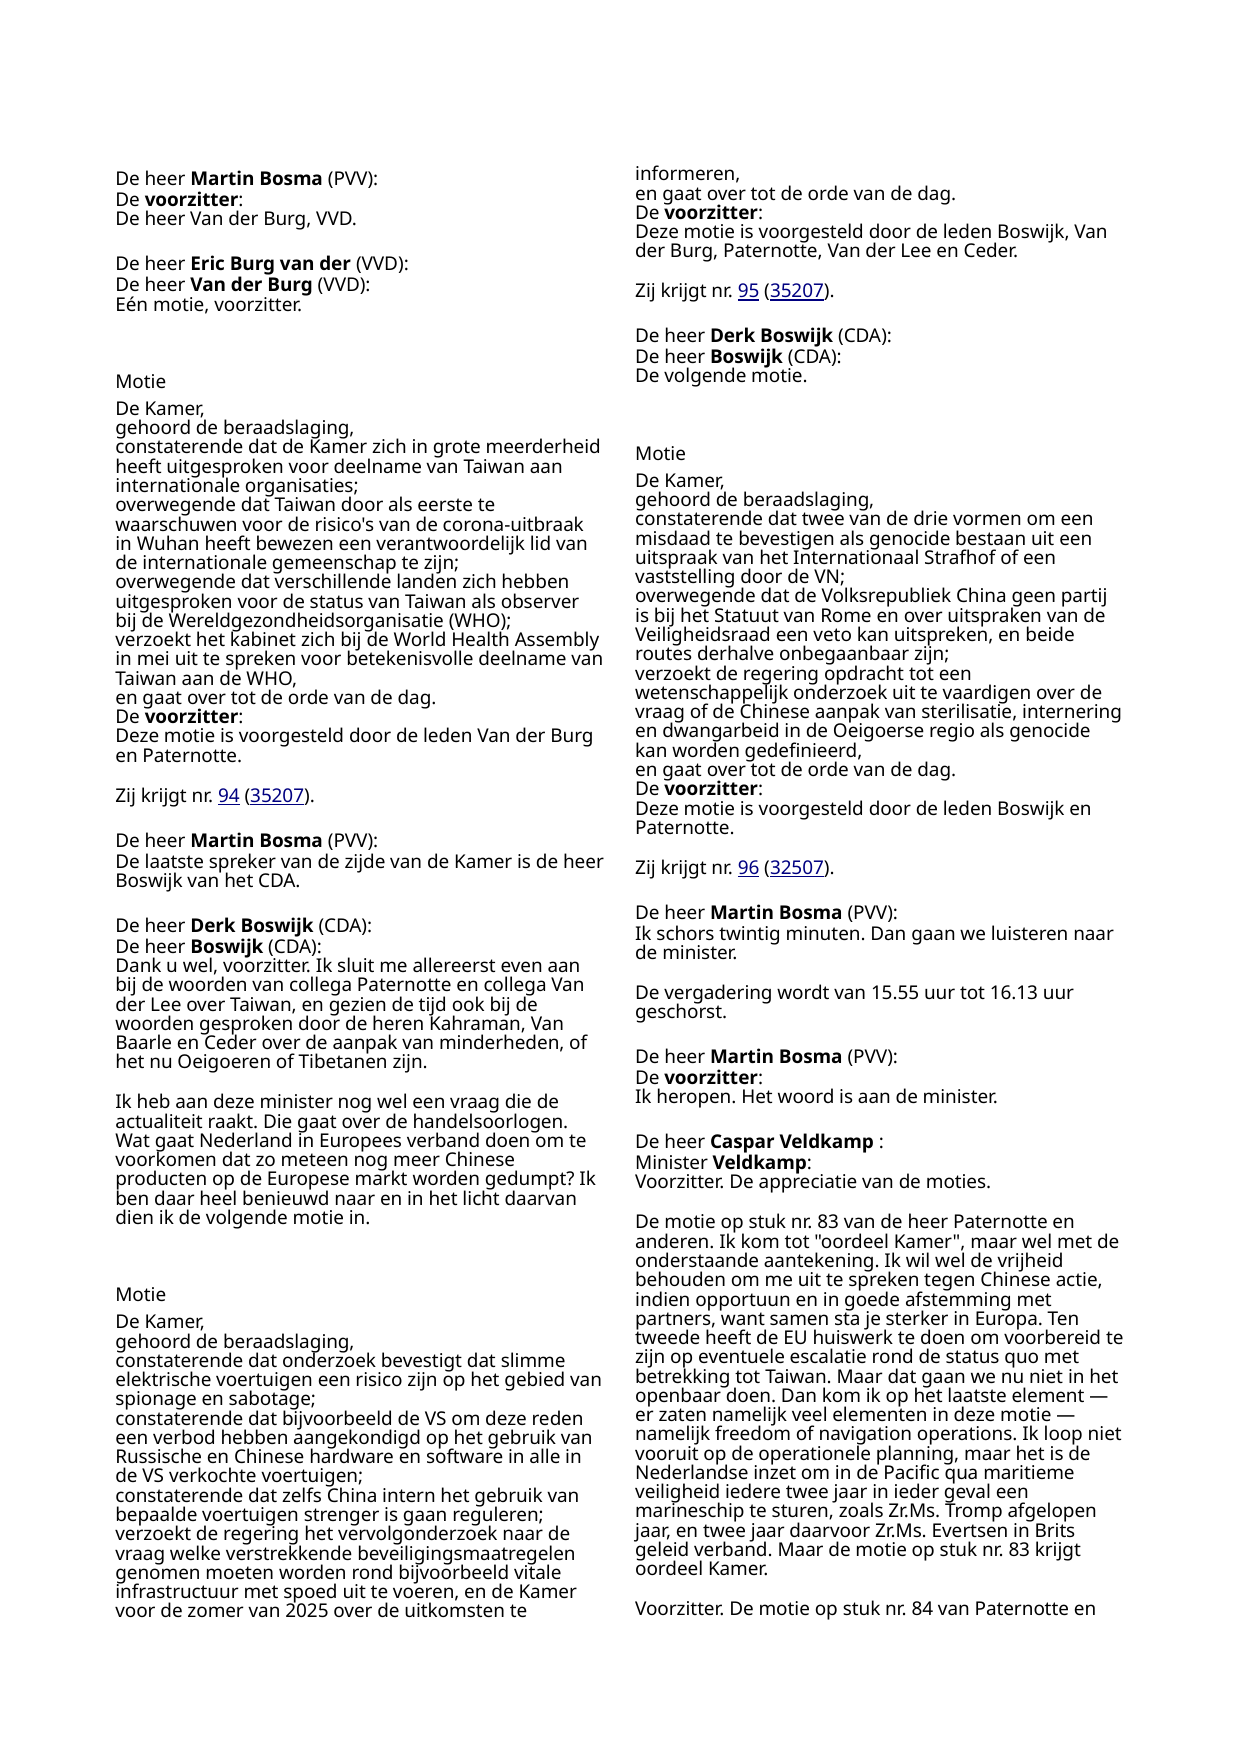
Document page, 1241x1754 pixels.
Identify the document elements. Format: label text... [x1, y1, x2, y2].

text Eén motie, voorzitter. [115, 296, 605, 315]
text verzoekt de regering opdracht tot een wetenschappelijk onderzoek uit te vaardigen over de vraag of de Chinese aanpak van sterilisatie, internering en dwangarbeid in de Oeigoerse regio als genocide kan worden gedefinieerd, [635, 664, 1125, 761]
text Motie [115, 368, 605, 394]
text en gaat over tot de orde van de dag. [115, 689, 605, 708]
text De motie op stuk nr. 83 van de heer Paternotte en anderen. Ik kom tot "oordeel Kamer", maar wel met de onderstaande aantekening. Ik wil wel de vrijheid behouden om me uit te spreken tegen Chinese actie, indien opportuun en in goede afstemming met partners, want samen sta je sterker in Europa. Ten tweede heeft de EU huiswerk te doen om voorbereid te zijn op eventuele escalatie rond de status quo met betrekking tot Taiwan. Maar dat gaan we nu niet in het openbaar doen. Dan kom ik op het laatste element — er zaten namelijk veel elementen in deze motie — namelijk freedom of navigation operations. Ik loop niet vooruit op de operationele planning, maar het is de Nederlandse inzet om in de Pacific qua maritieme veiligheid iedere twee jaar in ieder geval een marineschip te sturen, zoals Zr.Ms. Tromp afgelopen jaar, en twee jaar daarvoor Zr.Ms. Evertsen in Brits geleid verband. Maar de motie op stuk nr. 83 krijgt oordeel Kamer. [635, 1213, 1125, 1579]
text Motie [115, 1282, 605, 1307]
text De voorzitter: [635, 780, 1125, 799]
text overwegende dat Taiwan door als eerste te waarschuwen voor de risico's van de corona-uitbraak in Wuhan heeft bewezen een verantwoordelijk lid van de internationale gemeenschap te zijn; [115, 496, 605, 573]
text overwegende dat de Volksrepubliek China geen partij is bij het Statuut van Rome en over uitspraken van de Veiligheidsraad een veto kan uitspreken, en beide routes derhalve onbegaanbaar zijn; [635, 587, 1125, 664]
text De heer Martin Bosma (PVV): [635, 899, 1125, 924]
text constaterende dat bijvoorbeeld de VS om deze reden een verbod hebben aangekondigd op het gebruik van Russische en Chinese hardware en software in alle in de VS verkochte voertuigen; [115, 1410, 605, 1487]
text De heer Derk Boswijk (CDA): [635, 322, 1125, 348]
text De heer Boswijk (CDA): [115, 938, 605, 957]
text verzoekt de regering het vervolgonderzoek naar de vraag welke verstrekkende beveiligingsmaatregelen genomen moeten worden rond bijvoorbeeld vitale infrastructuur met spoed uit te voeren, en de Kamer voor de zomer van 2025 over de uitkomsten te [115, 1525, 605, 1622]
text De Kamer, [115, 400, 605, 419]
text constaterende dat zelfs China intern het gebruik van bepaalde voertuigen strenger is gaan reguleren; [115, 1487, 605, 1525]
text De heer Caspar Veldkamp : [635, 1128, 1125, 1154]
text De voorzitter: [115, 708, 605, 727]
text De voorzitter: [635, 204, 1125, 223]
text Ik heb aan deze minister nog wel een vraag die de actualiteit raakt. Die gaat over de handelsoorlogen. Wat gaat Nederland in Europees verband doen om te voorkomen dat zo meteen nog meer Chinese producten op de Europese markt worden gedumpt? Ik ben daar heel benieuwd naar en in het licht daarvan dien ik de volgende motie in. [115, 1093, 605, 1228]
text Voorzitter. De motie op stuk nr. 84 van Paternotte en [635, 1600, 1125, 1619]
text Motie [635, 440, 1125, 466]
text De vergadering wordt van 15.55 uur tot 16.13 uur geschorst. [635, 984, 1125, 1022]
text De Kamer, [635, 472, 1125, 491]
text De volgende motie. [635, 367, 1125, 387]
text gehoord de beraadslaging, [115, 1333, 605, 1352]
text Zij krijgt nr. 95 (35207). [635, 282, 1125, 302]
text overwegende dat verschillende landen zich hebben uitgesproken voor de status van Taiwan als observer bij de Wereldgezondheidsorganisatie (WHO); [115, 573, 605, 631]
text verzoekt het kabinet zich bij de World Health Assembly in mei uit te spreken voor betekenisvolle deelname van Taiwan aan de WHO, [115, 631, 605, 689]
text De heer Eric Burg van der (VVD): [115, 251, 605, 276]
text De heer Derk Boswijk (CDA): [115, 912, 605, 938]
text De voorzitter: [635, 1069, 1125, 1088]
text Deze motie is voorgesteld door de leden Boswijk en Paternotte. [635, 799, 1125, 838]
text De heer Martin Bosma (PVV): [115, 827, 605, 853]
text De heer Van der Burg (VVD): [115, 276, 605, 296]
text Minister Veldkamp: [635, 1154, 1125, 1173]
text constaterende dat onderzoek bevestigt dat slimme elektrische voertuigen een risico zijn op het gebied van spionage en sabotage; [115, 1352, 605, 1410]
text Dank u wel, voorzitter. Ik sluit me allereerst even aan bij de woorden van collega Paternotte en collega Van der Lee over Taiwan, en gezien de tijd ook bij de woorden gesproken door de heren Kahraman, Van Baarle en Ceder over de aanpak van minderheden, of het nu Oeigoeren of Tibetanen zijn. [115, 957, 605, 1073]
text Deze motie is voorgesteld door de leden Van der Burg en Paternotte. [115, 727, 605, 766]
text De voorzitter: [115, 191, 605, 210]
text gehoord de beraadslaging, [635, 491, 1125, 510]
text De laatste spreker van de zijde van de Kamer is de heer Boswijk van het CDA. [115, 853, 605, 891]
text Ik heropen. Het woord is aan de minister. [635, 1088, 1125, 1108]
text Zij krijgt nr. 94 (35207). [115, 787, 605, 806]
text en gaat over tot de orde van de dag. [635, 761, 1125, 780]
text Deze motie is voorgesteld door de leden Boswijk, Van der Burg, Paternotte, Van der Lee en Ceder. [635, 223, 1125, 262]
text De heer Boswijk (CDA): [635, 348, 1125, 367]
text De heer Van der Burg, VVD. [115, 210, 605, 230]
text De Kamer, [115, 1313, 605, 1333]
text Voorzitter. De appreciatie van de moties. [635, 1173, 1125, 1193]
text De heer Martin Bosma (PVV): [635, 1043, 1125, 1069]
text constaterende dat de Kamer zich in grote meerderheid heeft uitgesproken voor deelname van Taiwan aan internationale organisaties; [115, 438, 605, 496]
text constaterende dat twee van de drie vormen om een misdaad te bevestigen als genocide bestaan uit een uitspraak van het Internationaal Strafhof of een vaststelling door de VN; [635, 510, 1125, 587]
text Ik schors twintig minuten. Dan gaan we luisteren naar de minister. [635, 924, 1125, 963]
text Zij krijgt nr. 96 (32507). [635, 859, 1125, 878]
text gehoord de beraadslaging, [115, 419, 605, 438]
text informeren, [635, 165, 1125, 184]
text en gaat over tot de orde van de dag. [635, 184, 1125, 204]
text De heer Martin Bosma (PVV): [115, 165, 605, 191]
